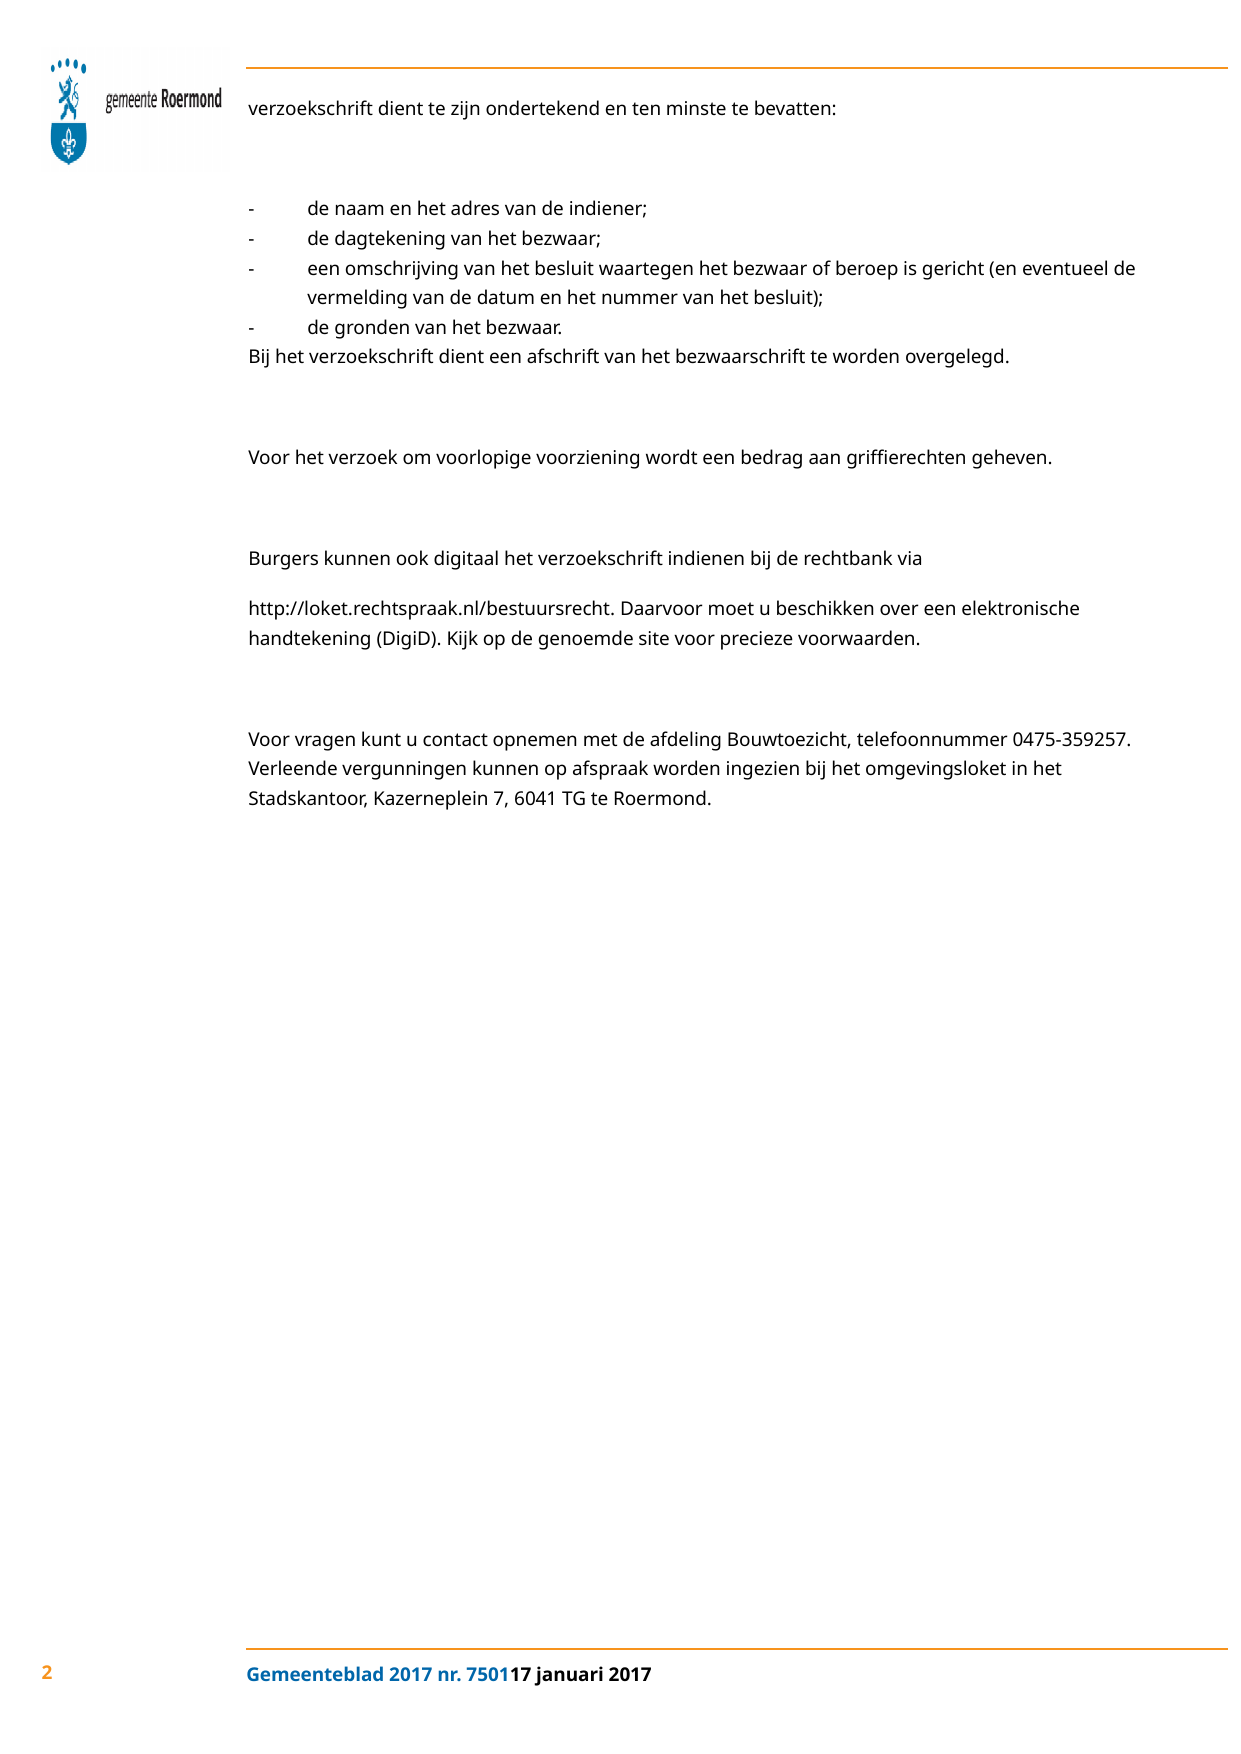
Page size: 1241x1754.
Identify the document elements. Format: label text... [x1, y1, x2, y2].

picture [41, 47, 231, 172]
list de gronden van het bezwaar. [248, 314, 1152, 340]
text Voor het verzoek om voorlopige voorziening wordt een bedrag aan griffierechten geheven. [248, 444, 1152, 470]
text Burgers kunnen ook digitaal het verzoekschrift indienen bij de rechtbank via [248, 545, 1152, 571]
text verzoekschrift dient te zijn ondertekend en ten minste te bevatten: [248, 95, 1152, 121]
list de dagtekening van het bezwaar; [248, 225, 1152, 251]
text http://loket.rechtspraak.nl/bestuursrecht. Daarvoor moet u beschikken over een elektronische handtekening (DigiD). Kijk op de genoemde site voor precieze voorwaarden. [248, 596, 1152, 651]
text Bij het verzoekschrift dient een afschrift van het bezwaarschrift te worden overgelegd. [248, 343, 1152, 369]
list de naam en het adres van de indiener; [248, 196, 1152, 221]
list een omschrijving van het besluit waartegen het bezwaar of beroep is gericht (en eventueel de vermelding van de datum en het nummer van het besluit); [248, 255, 1152, 310]
text Voor vragen kunt u contact opnemen met de afdeling Bouwtoezicht, telefoonnummer 0475-359257. Verleende vergunningen kunnen op afspraak worden ingezien bij het omgevingsloket in het Stadskantoor, Kazerneplein 7, 6041 TG te Roermond. [248, 726, 1152, 811]
